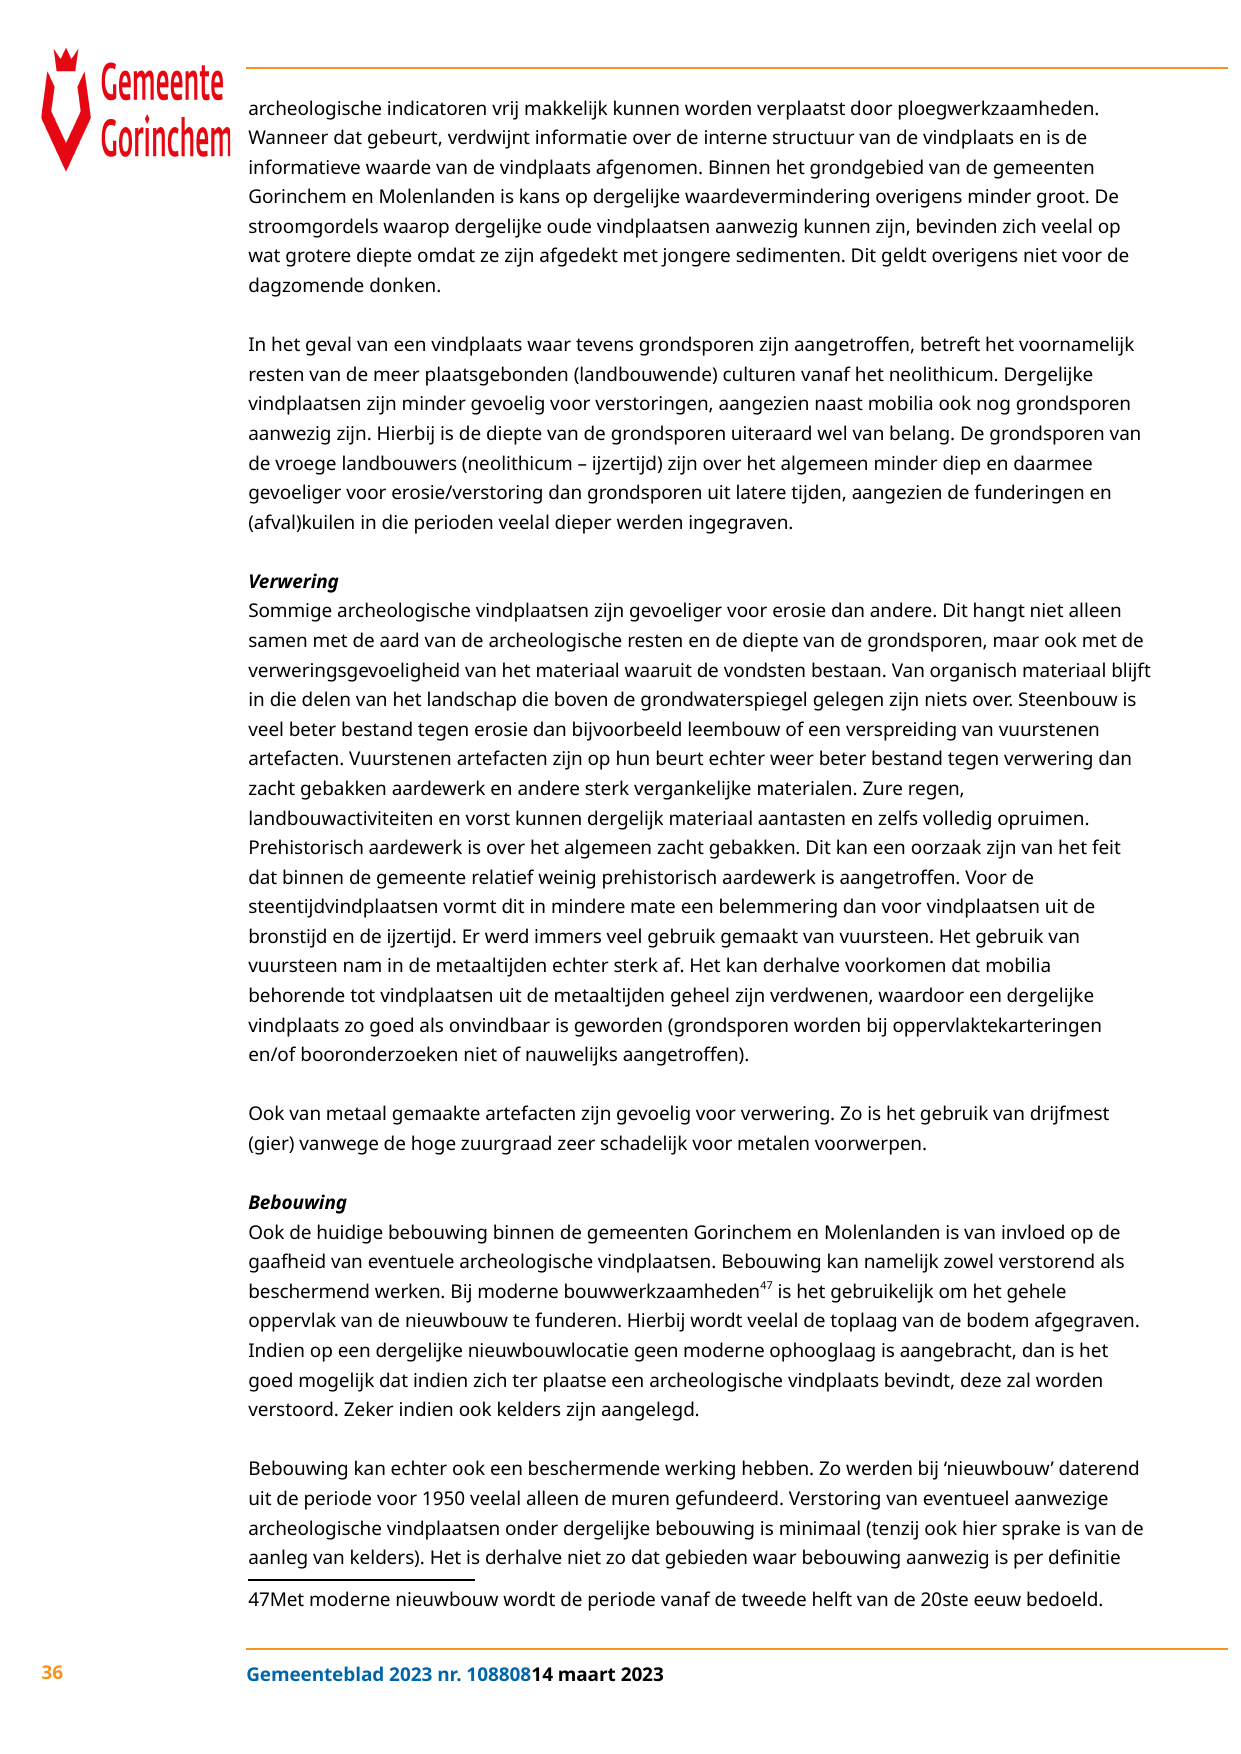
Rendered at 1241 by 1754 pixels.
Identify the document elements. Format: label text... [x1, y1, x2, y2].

text Bebouwing [248, 1189, 1152, 1215]
text In het geval van een vindplaats waar tevens grondsporen zijn aangetroffen, betreft het voornamelijk resten van de meer plaatsgebonden (landbouwende) culturen vanaf het neolithicum. Dergelijke vindplaatsen zijn minder gevoelig voor verstoringen, aangezien naast mobilia ook nog grondsporen aanwezig zijn. Hierbij is de diepte van de grondsporen uiteraard wel van belang. De grondsporen van de vroege landbouwers (neolithicum – ijzertijd) zijn over het algemeen minder diep en daarmee gevoeliger voor erosie/verstoring dan grondsporen uit latere tijden, aangezien de funderingen en (afval)kuilen in die perioden veelal dieper werden ingegraven. [248, 331, 1152, 535]
text Ook van metaal gemaakte artefacten zijn gevoelig voor verwering. Zo is het gebruik van drijfmest (gier) vanwege de hoge zuurgraad zeer schadelijk voor metalen voorwerpen. [248, 1101, 1152, 1156]
text Bebouwing kan echter ook een beschermende werking hebben. Zo werden bij ‘nieuwbouw’ daterend uit de periode voor 1950 veelal alleen de muren gefundeerd. Verstoring van eventueel aanwezige archeologische vindplaatsen onder dergelijke bebouwing is minimaal (tenzij ook hier sprake is van de aanleg van kelders). Het is derhalve niet zo dat gebieden waar bebouwing aanwezig is per definitie [248, 1456, 1152, 1570]
picture [41, 47, 231, 172]
text Verwering [248, 568, 1152, 594]
text archeologische indicatoren vrij makkelijk kunnen worden verplaatst door ploegwerkzaamheden. Wanneer dat gebeurt, verdwijnt informatie over de interne structuur van de vindplaats en is de informatieve waarde van de vindplaats afgenomen. Binnen het grondgebied van de gemeenten Gorinchem en Molenlanden is kans op dergelijke waardevermindering overigens minder groot. De stroomgordels waarop dergelijke oude vindplaatsen aanwezig kunnen zijn, bevinden zich veelal op wat grotere diepte omdat ze zijn afgedekt met jongere sedimenten. Dit geldt overigens niet voor de dagzomende donken. [248, 95, 1152, 298]
text Ook de huidige bebouwing binnen de gemeenten Gorinchem en Molenlanden is van invloed op de gaafheid van eventuele archeologische vindplaatsen. Bebouwing kan namelijk zowel verstorend als beschermend werken. Bij moderne bouwwerkzaamheden is het gebruikelijk om het gehele oppervlak van de nieuwbouw te funderen. Hierbij wordt veelal de toplaag van de bodem afgegraven. Indien op een dergelijke nieuwbouwlocatie geen moderne ophooglaag is aangebracht, dan is het goed mogelijk dat indien zich ter plaatse een archeologische vindplaats bevindt, deze zal worden verstoord. Zeker indien ook kelders zijn aangelegd. [248, 1219, 1152, 1422]
text Met moderne nieuwbouw wordt de periode vanaf de tweede helft van de 20ste eeuw bedoeld. [248, 1586, 1152, 1612]
text Sommige archeologische vindplaatsen zijn gevoeliger voor erosie dan andere. Dit hangt niet alleen samen met de aard van de archeologische resten en de diepte van de grondsporen, maar ook met de verweringsgevoeligheid van het materiaal waaruit de vondsten bestaan. Van organisch materiaal blijft in die delen van het landschap die boven de grondwaterspiegel gelegen zijn niets over. Steenbouw is veel beter bestand tegen erosie dan bijvoorbeeld leembouw of een verspreiding van vuurstenen artefacten. Vuurstenen artefacten zijn op hun beurt echter weer beter bestand tegen verwering dan zacht gebakken aardewerk en andere sterk vergankelijke materialen. Zure regen, landbouwactiviteiten en vorst kunnen dergelijk materiaal aantasten en zelfs volledig opruimen. Prehistorisch aardewerk is over het algemeen zacht gebakken. Dit kan een oorzaak zijn van het feit dat binnen de gemeente relatief weinig prehistorisch aardewerk is aangetroffen. Voor de steentijdvindplaatsen vormt dit in mindere mate een belemmering dan voor vindplaatsen uit de bronstijd en de ijzertijd. Er werd immers veel gebruik gemaakt van vuursteen. Het gebruik van vuursteen nam in de metaaltijden echter sterk af. Het kan derhalve voorkomen dat mobilia behorende tot vindplaatsen uit de metaaltijden geheel zijn verdwenen, waardoor een dergelijke vindplaats zo goed als onvindbaar is geworden (grondsporen worden bij oppervlaktekarteringen en/of booronderzoeken niet of nauwelijks aangetroffen). [248, 598, 1152, 1067]
